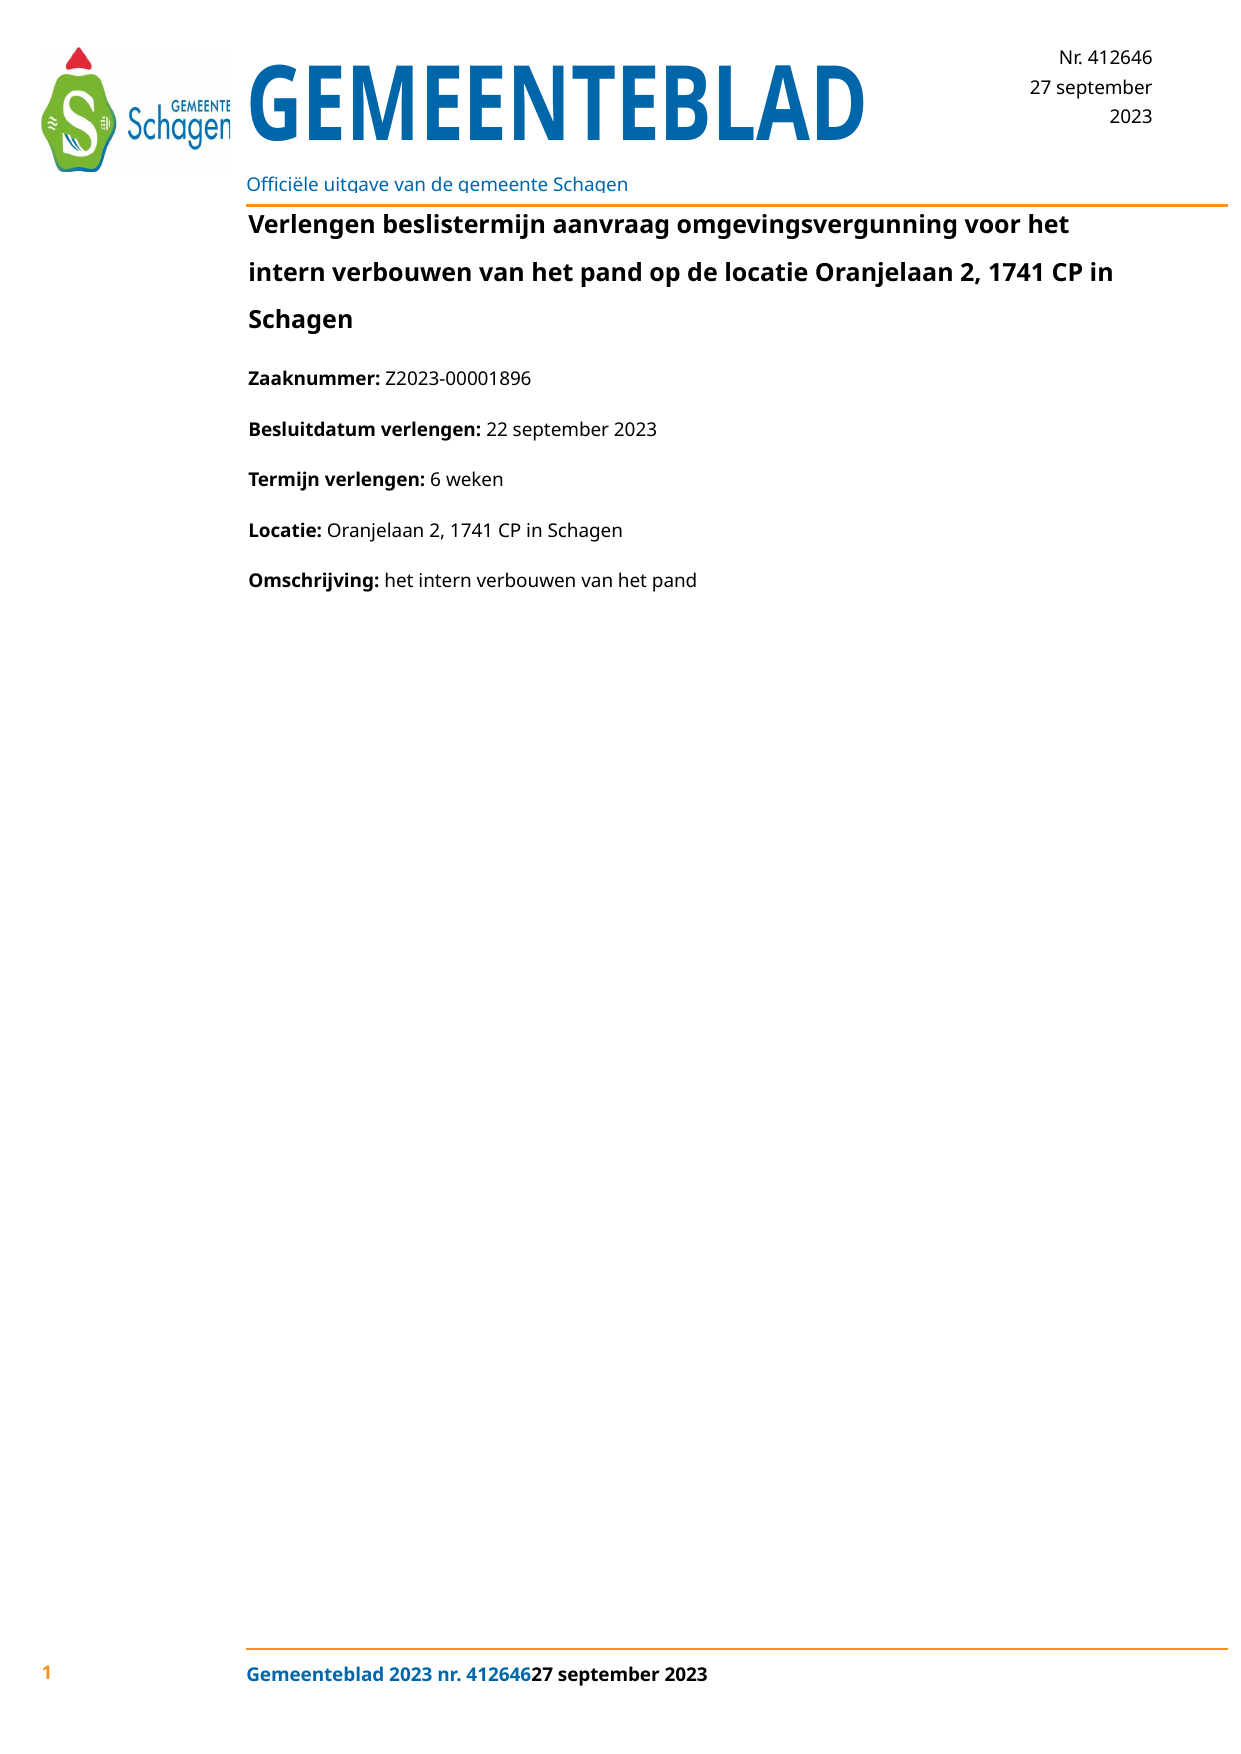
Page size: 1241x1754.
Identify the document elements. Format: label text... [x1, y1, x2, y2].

text Besluitdatum verlengen: 22 september 2023 [248, 416, 1152, 442]
picture [41, 47, 231, 172]
text Omschrijving: het intern verbouwen van het pand [248, 567, 1152, 593]
text Termijn verlengen: 6 weken [248, 466, 1152, 492]
text Verlengen beslistermijn aanvraag omgevingsvergunning voor het intern verbouwen van het pand op de locatie Oranjelaan 2, 1741 CP in Schagen [248, 207, 1152, 336]
text Locatie: Oranjelaan 2, 1741 CP in Schagen [248, 517, 1152, 542]
text Zaaknummer: Z2023-00001896 [248, 366, 1152, 391]
